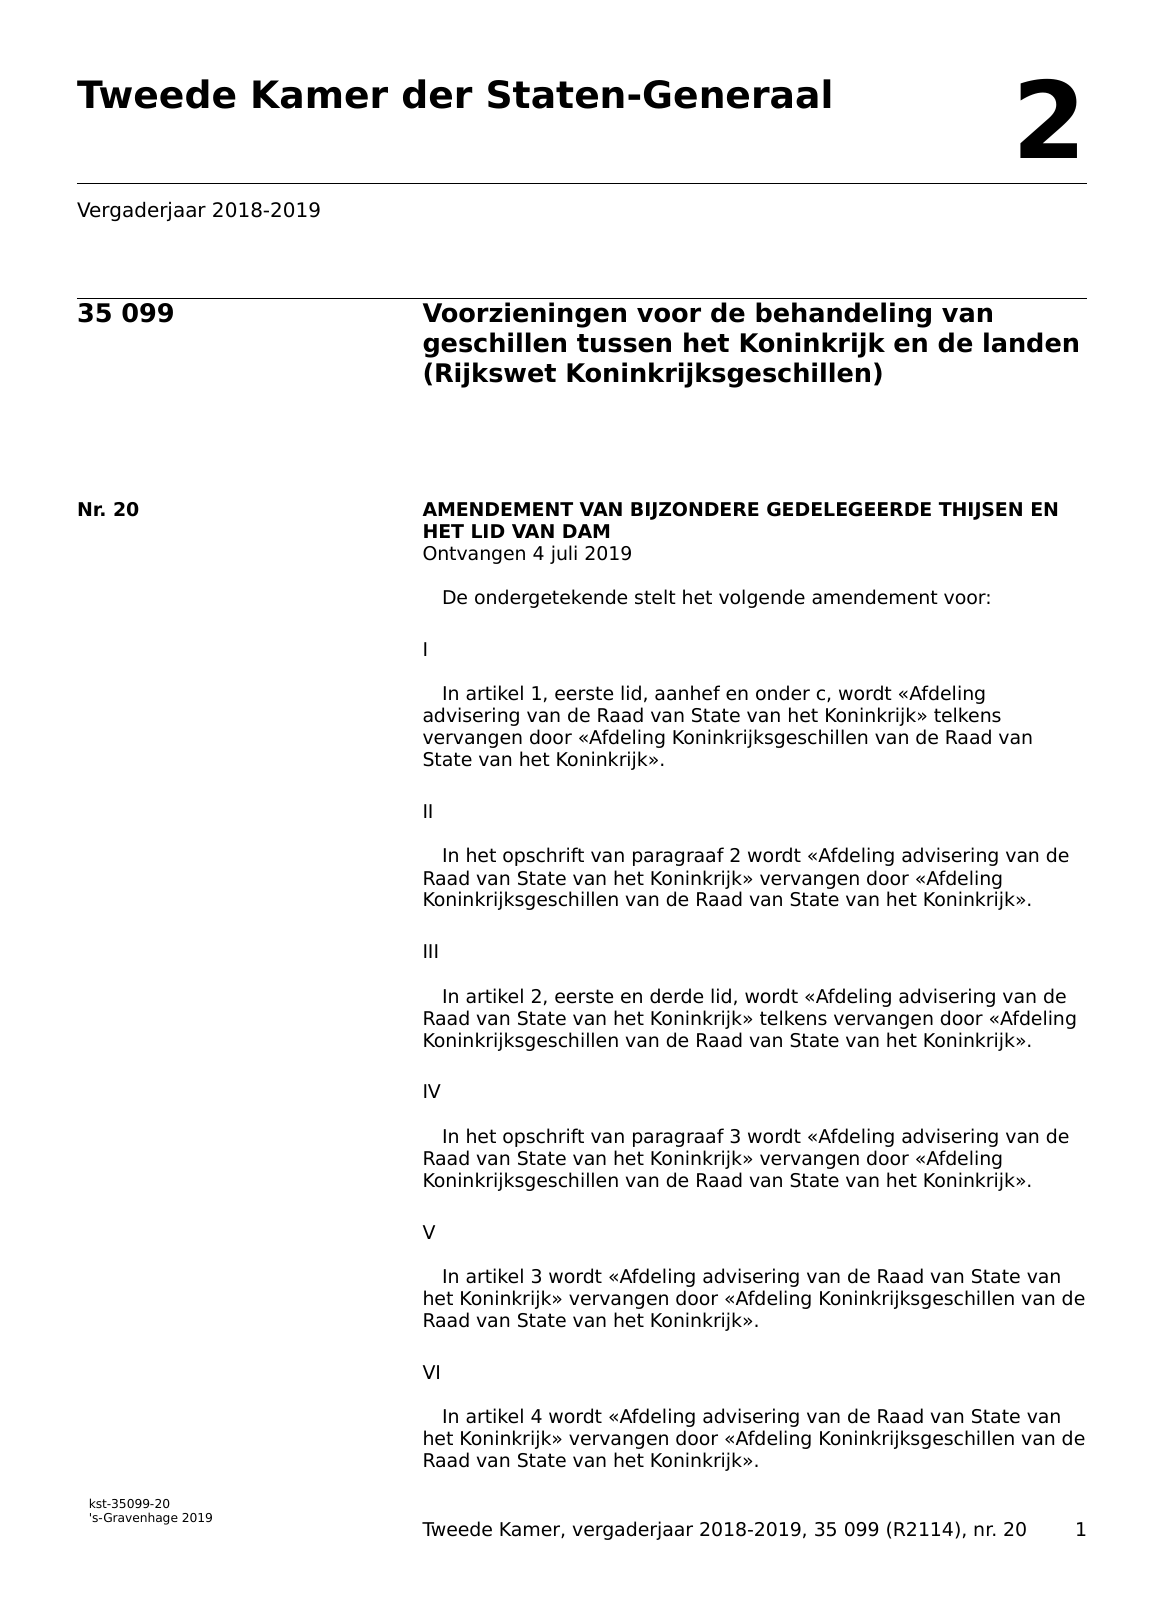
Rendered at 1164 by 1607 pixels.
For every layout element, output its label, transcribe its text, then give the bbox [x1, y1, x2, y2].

text 's-Gravenhage 2019 [88, 1511, 323, 1525]
text Ontvangen 4 juli 2019 [422, 543, 1087, 565]
text In het opschrift van paragraaf 3 wordt «Afdeling advisering van de Raad van State van het Koninkrijk» vervangen door «Afdeling Koninkrijksgeschillen van de Raad van State van het Koninkrijk». [422, 1126, 1087, 1192]
subtitle III [422, 941, 1087, 963]
text In het opschrift van paragraaf 2 wordt «Afdeling advisering van de Raad van State van het Koninkrijk» vervangen door «Afdeling Koninkrijksgeschillen van de Raad van State van het Koninkrijk». [422, 845, 1087, 911]
subtitle V [422, 1222, 1087, 1243]
table_cell Vergaderjaar 2018-2019 [77, 184, 1087, 298]
subtitle IV [422, 1081, 1087, 1103]
subtitle II [422, 801, 1087, 823]
subtitle Nr. 20 AMENDEMENT VAN BIJZONDERE GEDELEGEERDE THIJSEN EN HET LID VAN DAM [77, 499, 1087, 543]
subtitle VI [422, 1362, 1087, 1384]
subtitle 35 099 Voorzieningen voor de behandeling van geschillen tussen het Koninkrijk en de landen (Rijkswet Koninkrijksgeschillen) [77, 299, 1087, 388]
text In artikel 4 wordt «Afdeling advisering van de Raad van State van het Koninkrijk» vervangen door «Afdeling Koninkrijksgeschillen van de Raad van State van het Koninkrijk». [422, 1406, 1087, 1472]
table_header Tweede Kamer der Staten-Generaal [77, 59, 886, 183]
text In artikel 3 wordt «Afdeling advisering van de Raad van State van het Koninkrijk» vervangen door «Afdeling Koninkrijksgeschillen van de Raad van State van het Koninkrijk». [422, 1266, 1087, 1332]
text kst-35099-20 [88, 1497, 323, 1511]
text De ondergetekende stelt het volgende amendement voor: [422, 587, 1087, 609]
subtitle I [422, 639, 1087, 661]
table_header 2 [886, 59, 1087, 183]
text In artikel 1, eerste lid, aanhef en onder c, wordt «Afdeling advisering van de Raad van State van het Koninkrijk» telkens vervangen door «Afdeling Koninkrijksgeschillen van de Raad van State van het Koninkrijk». [422, 683, 1087, 771]
text In artikel 2, eerste en derde lid, wordt «Afdeling advisering van de Raad van State van het Koninkrijk» telkens vervangen door «Afdeling Koninkrijksgeschillen van de Raad van State van het Koninkrijk». [422, 986, 1087, 1051]
